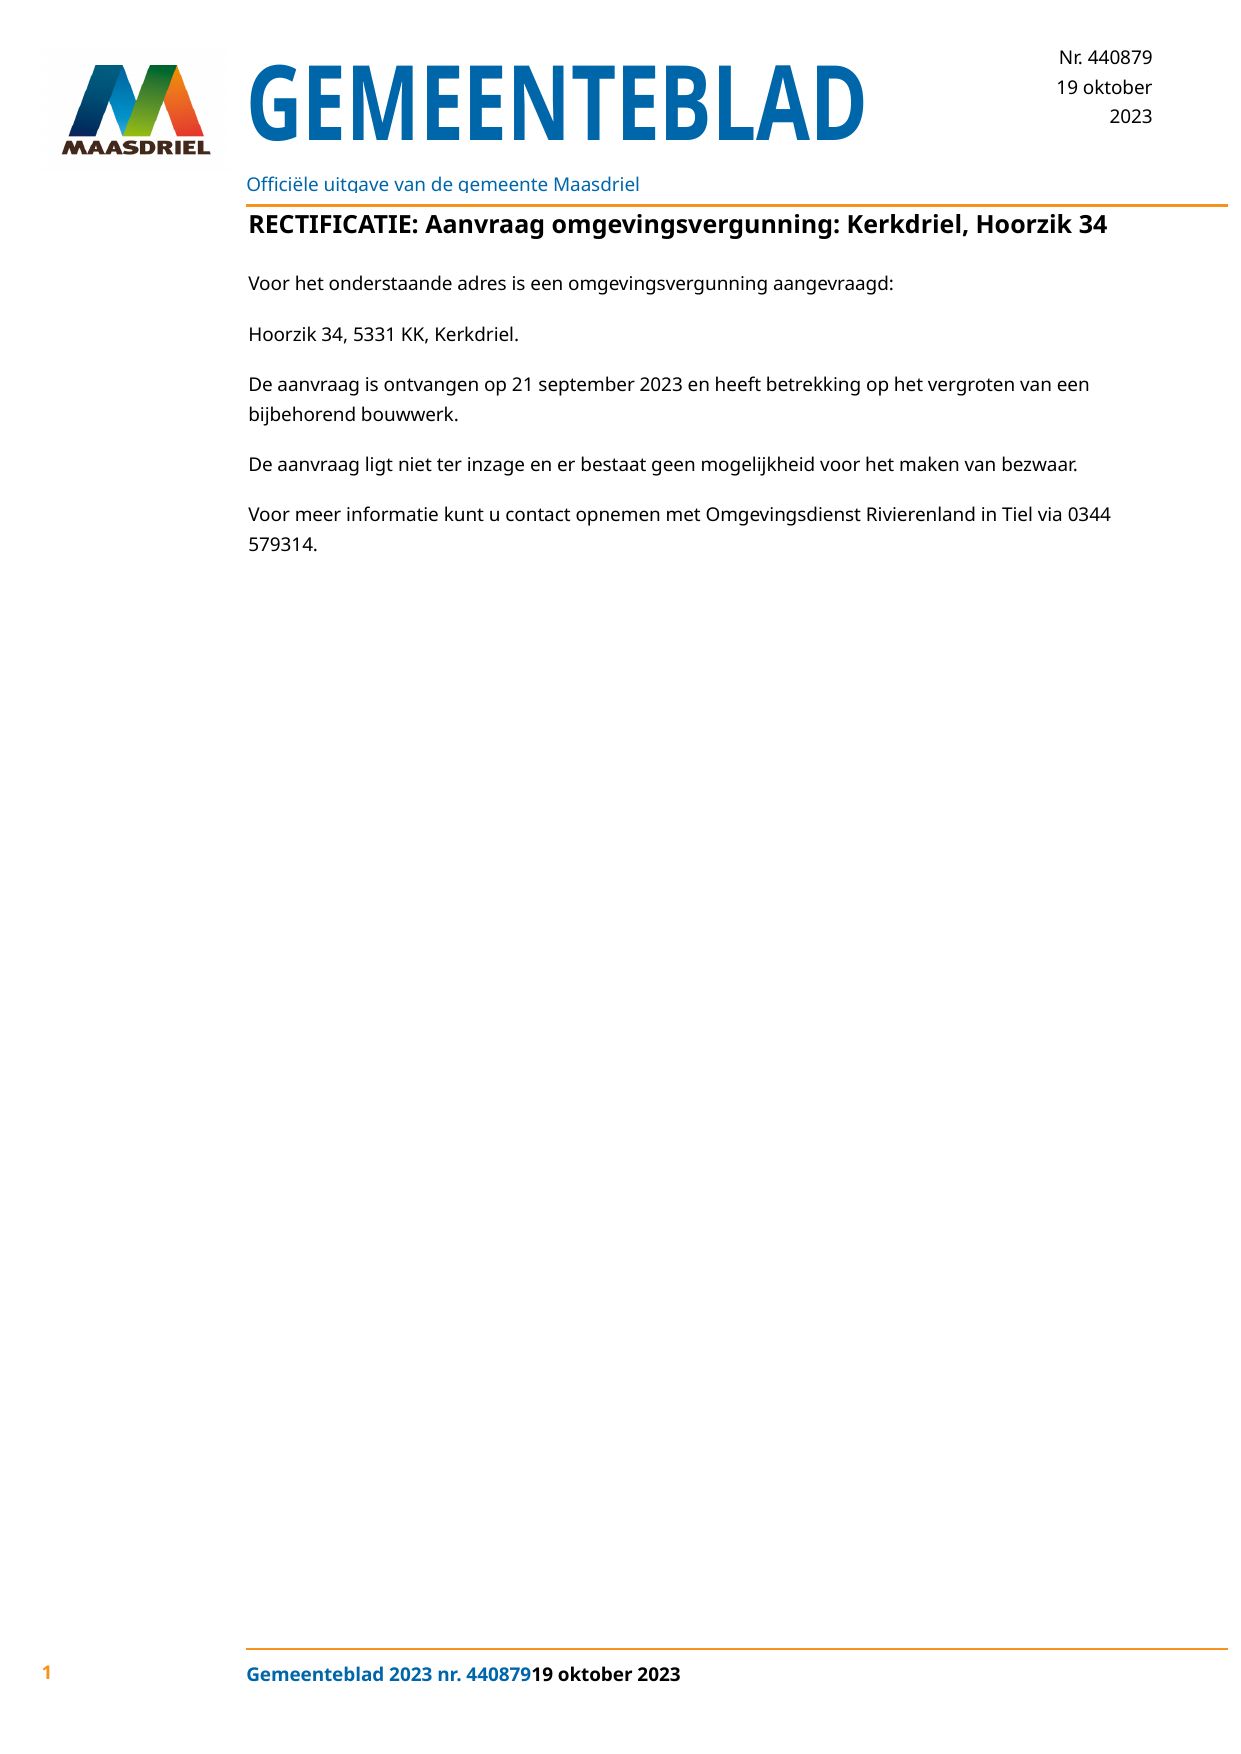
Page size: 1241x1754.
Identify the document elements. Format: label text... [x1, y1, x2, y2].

text Hoorzik 34, 5331 KK, Kerkdriel. [248, 321, 1152, 346]
text De aanvraag is ontvangen op 21 september 2023 en heeft betrekking op het vergroten van een bijbehorend bouwwerk. [248, 371, 1152, 426]
text RECTIFICATIE: Aanvraag omgevingsvergunning: Kerkdriel, Hoorzik 34 [248, 207, 1152, 241]
text Voor het onderstaande adres is een omgevingsvergunning aangevraagd: [248, 270, 1152, 296]
text De aanvraag ligt niet ter inzage en er bestaat geen mogelijkheid voor het maken van bezwaar. [248, 451, 1152, 477]
text Voor meer informatie kunt u contact opnemen met Omgevingsdienst Rivierenland in Tiel via 0344 579314. [248, 502, 1152, 557]
picture [41, 47, 231, 172]
